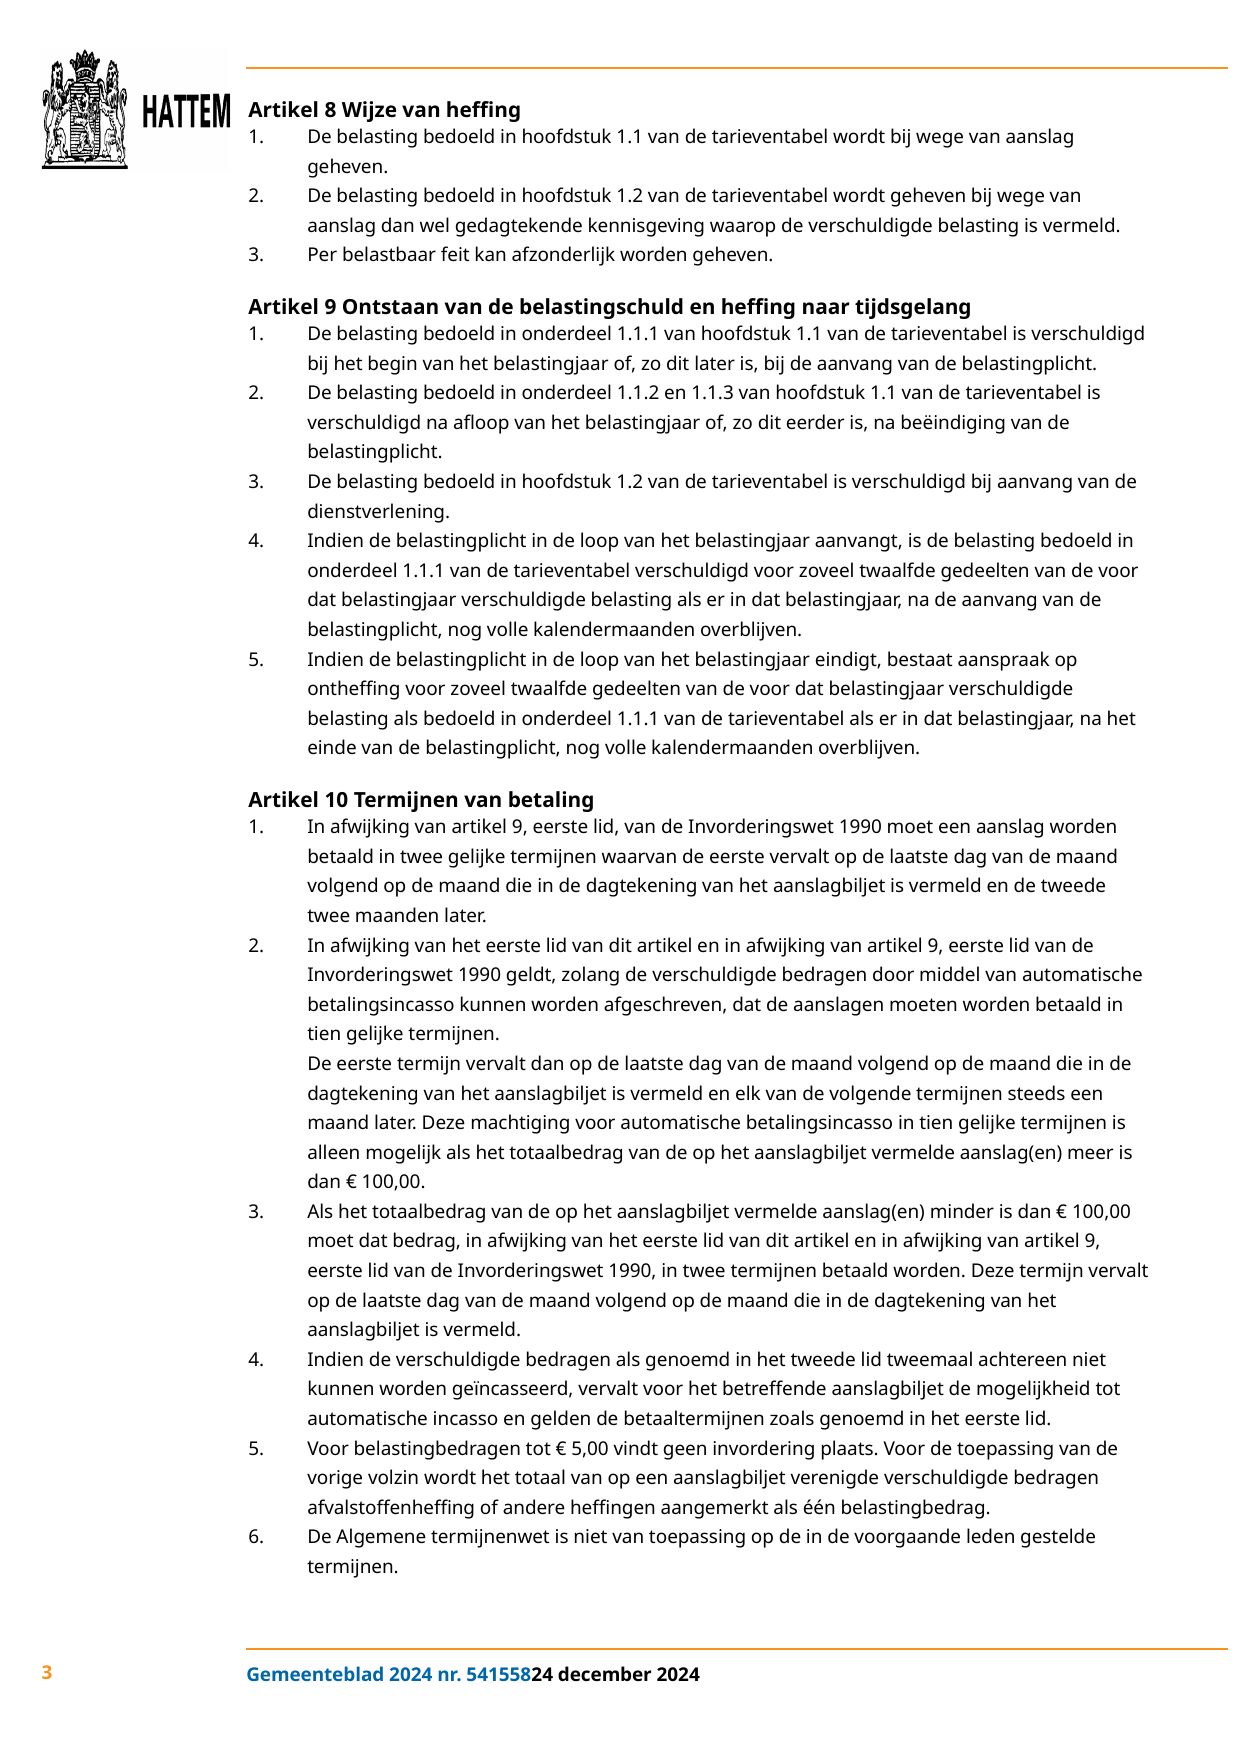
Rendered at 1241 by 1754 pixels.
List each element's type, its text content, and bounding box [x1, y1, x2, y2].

text Artikel 9 Ontstaan van de belastingschuld en heffing naar tijdsgelang [248, 292, 1152, 320]
list Als het totaalbedrag van de op het aanslagbiljet vermelde aanslag(en) minder is dan € 100,00 moet dat bedrag, in afwijking van het eerste lid van dit artikel en in afwijking van artikel 9, eerste lid van de Invorderingswet 1990, in twee termijnen betaald worden. Deze termijn vervalt op de laatste dag van de maand volgend op de maand die in de dagtekening van het aanslagbiljet is vermeld. [248, 1198, 1152, 1342]
list Indien de verschuldigde bedragen als genoemd in het tweede lid tweemaal achtereen niet kunnen worden geïncasseerd, vervalt voor het betreffende aanslagbiljet de mogelijkheid tot automatische incasso en gelden de betaaltermijnen zoals genoemd in het eerste lid. [248, 1346, 1152, 1431]
list In afwijking van artikel 9, eerste lid, van de Invorderingswet 1990 moet een aanslag worden betaald in twee gelijke termijnen waarvan de eerste vervalt op de laatste dag van de maand volgend op de maand die in de dagtekening van het aanslagbiljet is vermeld en de tweede twee maanden later. [248, 813, 1152, 928]
list In afwijking van het eerste lid van dit artikel en in afwijking van artikel 9, eerste lid van de Invorderingswet 1990 geldt, zolang de verschuldigde bedragen door middel van automatische betalingsincasso kunnen worden afgeschreven, dat de aanslagen moeten worden betaald in tien gelijke termijnen. [248, 932, 1152, 1046]
list De Algemene termijnenwet is niet van toepassing op de in de voorgaande leden gestelde termijnen. [248, 1523, 1152, 1579]
list De belasting bedoeld in onderdeel 1.1.2 en 1.1.3 van hoofdstuk 1.1 van de tarieventabel is verschuldigd na afloop van het belastingjaar of, zo dit eerder is, na beëindiging van de belastingplicht. [248, 379, 1152, 464]
list Per belastbaar feit kan afzonderlijk worden geheven. [248, 242, 1152, 267]
list De belasting bedoeld in hoofdstuk 1.2 van de tarieventabel wordt geheven bij wege van aanslag dan wel gedagtekende kennisgeving waarop de verschuldigde belasting is vermeld. [248, 182, 1152, 238]
list De belasting bedoeld in onderdeel 1.1.1 van hoofdstuk 1.1 van de tarieventabel is verschuldigd bij het begin van het belastingjaar of, zo dit later is, bij de aanvang van de belastingplicht. [248, 320, 1152, 376]
list De belasting bedoeld in hoofdstuk 1.1 van de tarieventabel wordt bij wege van aanslag geheven. [248, 123, 1152, 178]
text Artikel 8 Wijze van heffing [248, 95, 1152, 123]
picture [41, 47, 231, 172]
text Artikel 10 Termijnen van betaling [248, 785, 1152, 813]
list Indien de belastingplicht in de loop van het belastingjaar eindigt, bestaat aanspraak op ontheffing voor zoveel twaalfde gedeelten van de voor dat belastingjaar verschuldigde belasting als bedoeld in onderdeel 1.1.1 van de tarieventabel als er in dat belastingjaar, na het einde van de belastingplicht, nog volle kalendermaanden overblijven. [248, 646, 1152, 760]
list De belasting bedoeld in hoofdstuk 1.2 van de tarieventabel is verschuldigd bij aanvang van de dienstverlening. [248, 468, 1152, 524]
list Voor belastingbedragen tot € 5,00 vindt geen invordering plaats. Voor de toepassing van de vorige volzin wordt het totaal van op een aanslagbiljet verenigde verschuldigde bedragen afvalstoffenheffing of andere heffingen aangemerkt als één belastingbedrag. [248, 1435, 1152, 1519]
list De eerste termijn vervalt dan op de laatste dag van de maand volgend op de maand die in de dagtekening van het aanslagbiljet is vermeld en elk van de volgende termijnen steeds een maand later. Deze machtiging voor automatische betalingsincasso in tien gelijke termijnen is alleen mogelijk als het totaalbedrag van de op het aanslagbiljet vermelde aanslag(en) meer is dan € 100,00. [248, 1050, 1152, 1194]
list Indien de belastingplicht in de loop van het belastingjaar aanvangt, is de belasting bedoeld in onderdeel 1.1.1 van de tarieventabel verschuldigd voor zoveel twaalfde gedeelten van de voor dat belastingjaar verschuldigde belasting als er in dat belastingjaar, na de aanvang van de belastingplicht, nog volle kalendermaanden overblijven. [248, 527, 1152, 642]
